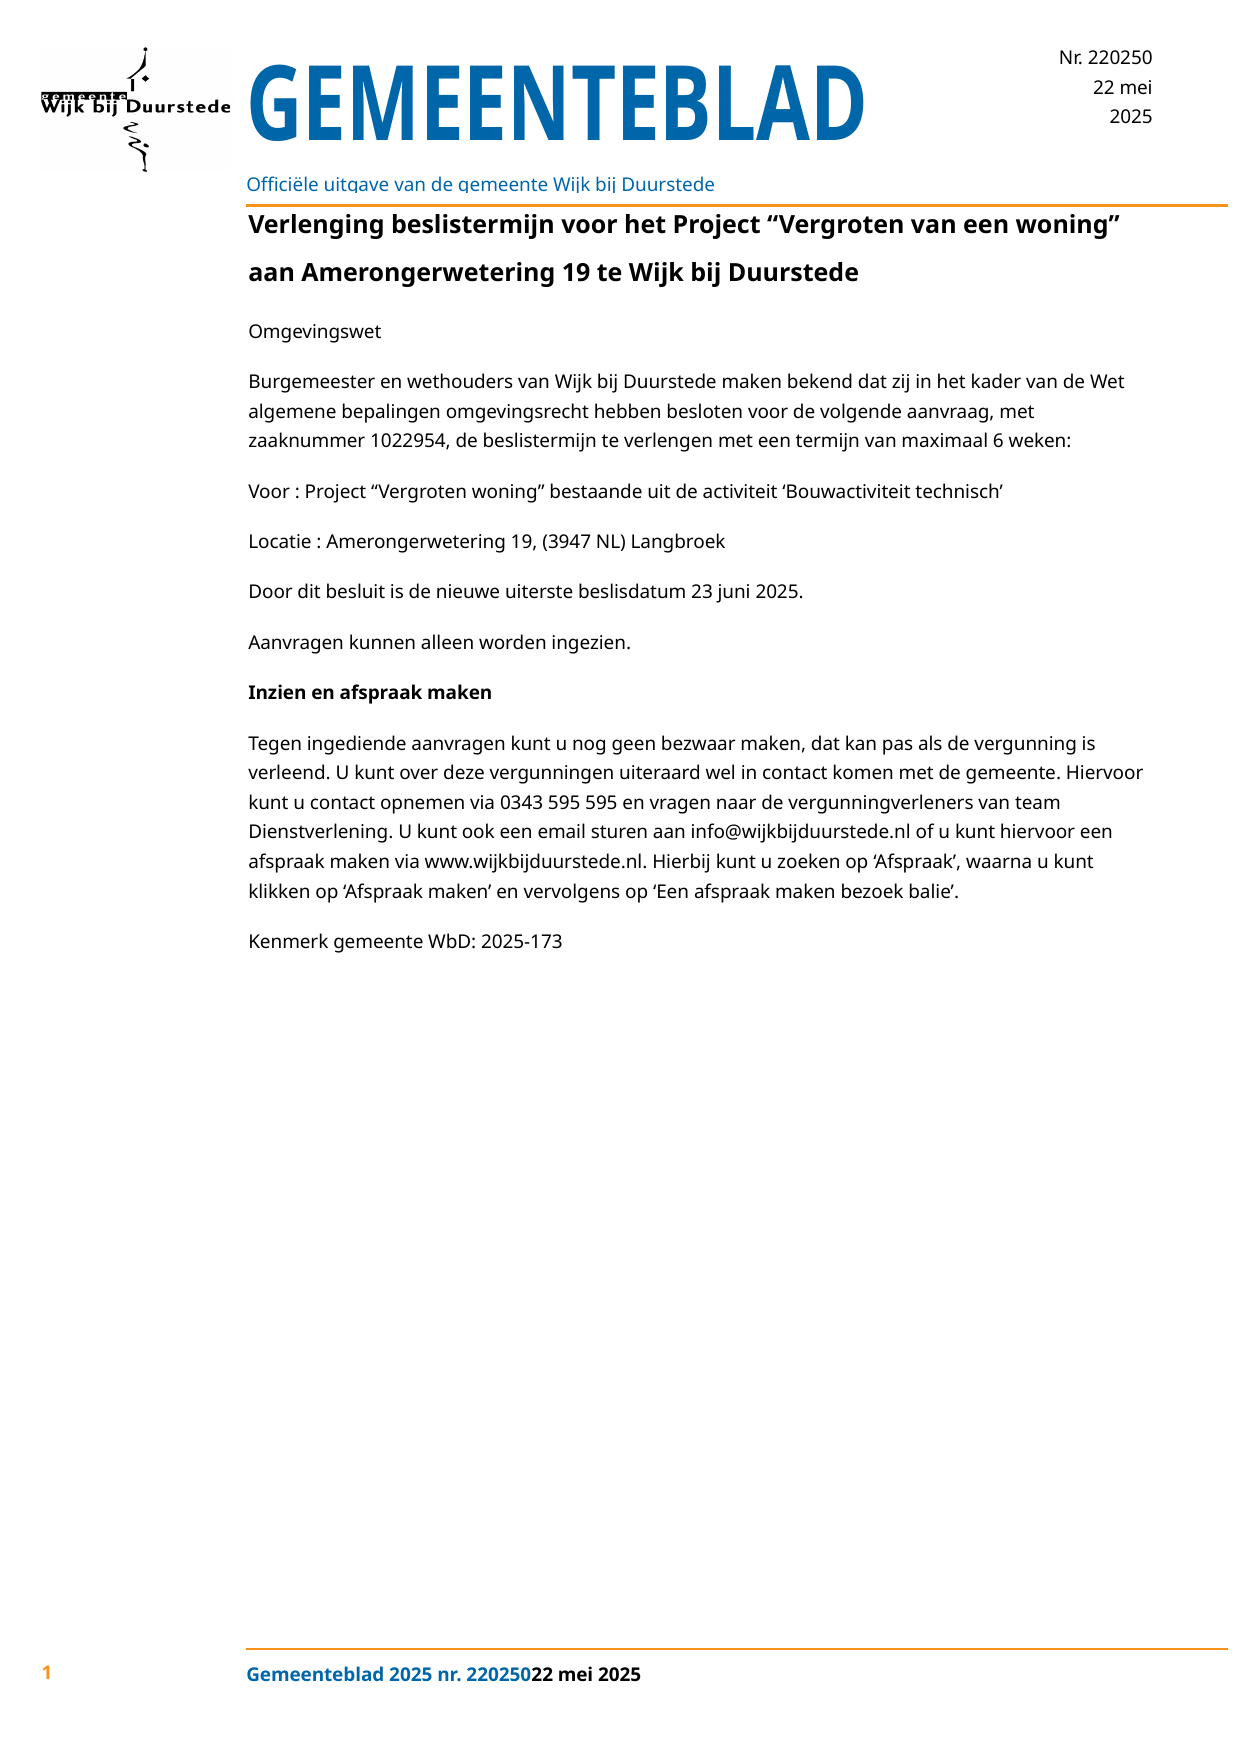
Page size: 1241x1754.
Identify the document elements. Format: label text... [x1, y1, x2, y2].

text Locatie : Amerongerwetering 19, (3947 NL) Langbroek [248, 528, 1152, 554]
text Door dit besluit is de nieuwe uiterste beslisdatum 23 juni 2025. [248, 579, 1152, 604]
text Inzien en afspraak maken [248, 679, 1152, 705]
text Burgemeester en wethouders van Wijk bij Duurstede maken bekend dat zij in het kader van de Wet algemene bepalingen omgevingsrecht hebben besloten voor de volgende aanvraag, met zaaknummer 1022954, de beslistermijn te verlengen met een termijn van maximaal 6 weken: [248, 368, 1152, 453]
text Aanvragen kunnen alleen worden ingezien. [248, 629, 1152, 655]
text Tegen ingediende aanvragen kunt u nog geen bezwaar maken, dat kan pas als de vergunning is verleend. U kunt over deze vergunningen uiteraard wel in contact komen met de gemeente. Hiervoor kunt u contact opnemen via 0343 595 595 en vragen naar de vergunningverleners van team Dienstverlening. U kunt ook een email sturen aan info@wijkbijduurstede.nl of u kunt hiervoor een afspraak maken via www.wijkbijduurstede.nl. Hierbij kunt u zoeken op ‘Afspraak’, waarna u kunt klikken op ‘Afspraak maken’ en vervolgens op ‘Een afspraak maken bezoek balie’. [248, 730, 1152, 904]
text Verlenging beslistermijn voor het Project “Vergroten van een woning” aan Amerongerwetering 19 te Wijk bij Duurstede [248, 207, 1152, 288]
text Kenmerk gemeente WbD: 2025-173 [248, 928, 1152, 954]
text Voor : Project “Vergroten woning” bestaande uit de activiteit ‘Bouwactiviteit technisch’ [248, 478, 1152, 504]
picture [41, 47, 231, 172]
text Omgevingswet [248, 318, 1152, 344]
